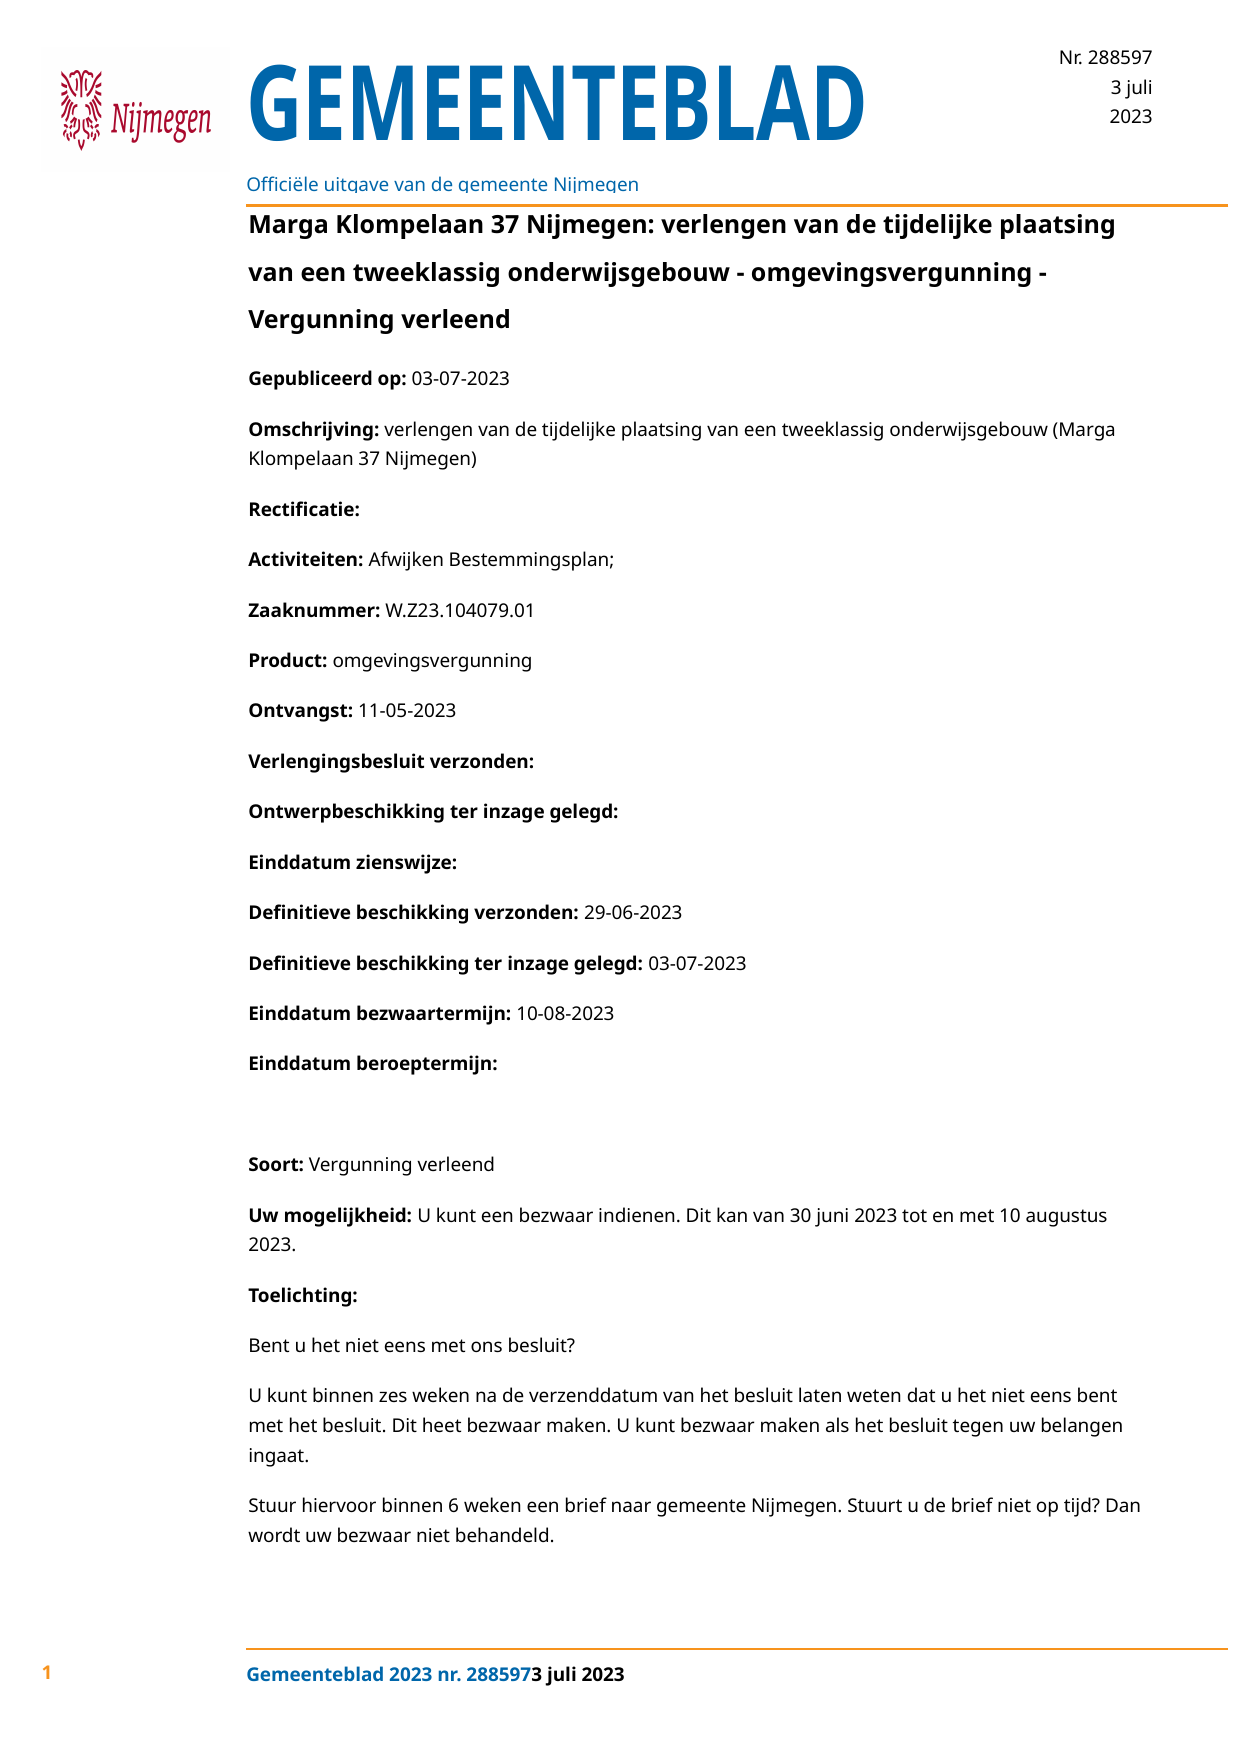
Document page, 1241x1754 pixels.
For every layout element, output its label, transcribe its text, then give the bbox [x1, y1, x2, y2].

text Ontvangst: 11-05-2023 [248, 698, 1152, 723]
text Gepubliceerd op: 03-07-2023 [248, 366, 1152, 391]
text Marga Klompelaan 37 Nijmegen: verlengen van de tijdelijke plaatsing van een tweeklassig onderwijsgebouw - omgevingsvergunning - Vergunning verleend [248, 207, 1152, 336]
text U kunt binnen zes weken na de verzenddatum van het besluit laten weten dat u het niet eens bent met het besluit. Dit heet bezwaar maken. U kunt bezwaar maken als het besluit tegen uw belangen ingaat. [248, 1383, 1152, 1467]
text Einddatum zienswijze: [248, 849, 1152, 874]
text Soort: Vergunning verleend [248, 1151, 1152, 1177]
text Zaaknummer: W.Z23.104079.01 [248, 597, 1152, 622]
text Einddatum beroeptermijn: [248, 1051, 1152, 1076]
text Activiteiten: Afwijken Bestemmingsplan; [248, 546, 1152, 572]
text Definitieve beschikking ter inzage gelegd: 03-07-2023 [248, 950, 1152, 975]
text Omschrijving: verlengen van de tijdelijke plaatsing van een tweeklassig onderwijsgebouw (Marga Klompelaan 37 Nijmegen) [248, 416, 1152, 471]
text Uw mogelijkheid: U kunt een bezwaar indienen. Dit kan van 30 juni 2023 tot en met 10 augustus 2023. [248, 1202, 1152, 1257]
text Ontwerpbeschikking ter inzage gelegd: [248, 798, 1152, 824]
picture [41, 47, 231, 172]
text Product: omgevingsvergunning [248, 647, 1152, 673]
text Bent u het niet eens met ons besluit? [248, 1332, 1152, 1358]
text Einddatum bezwaartermijn: 10-08-2023 [248, 1000, 1152, 1026]
text Verlengingsbesluit verzonden: [248, 748, 1152, 774]
text Toelichting: [248, 1282, 1152, 1307]
text Rectificatie: [248, 496, 1152, 522]
text Definitieve beschikking verzonden: 29-06-2023 [248, 899, 1152, 925]
text Stuur hiervoor binnen 6 weken een brief naar gemeente Nijmegen. Stuurt u de brief niet op tijd? Dan wordt uw bezwaar niet behandeld. [248, 1492, 1152, 1547]
